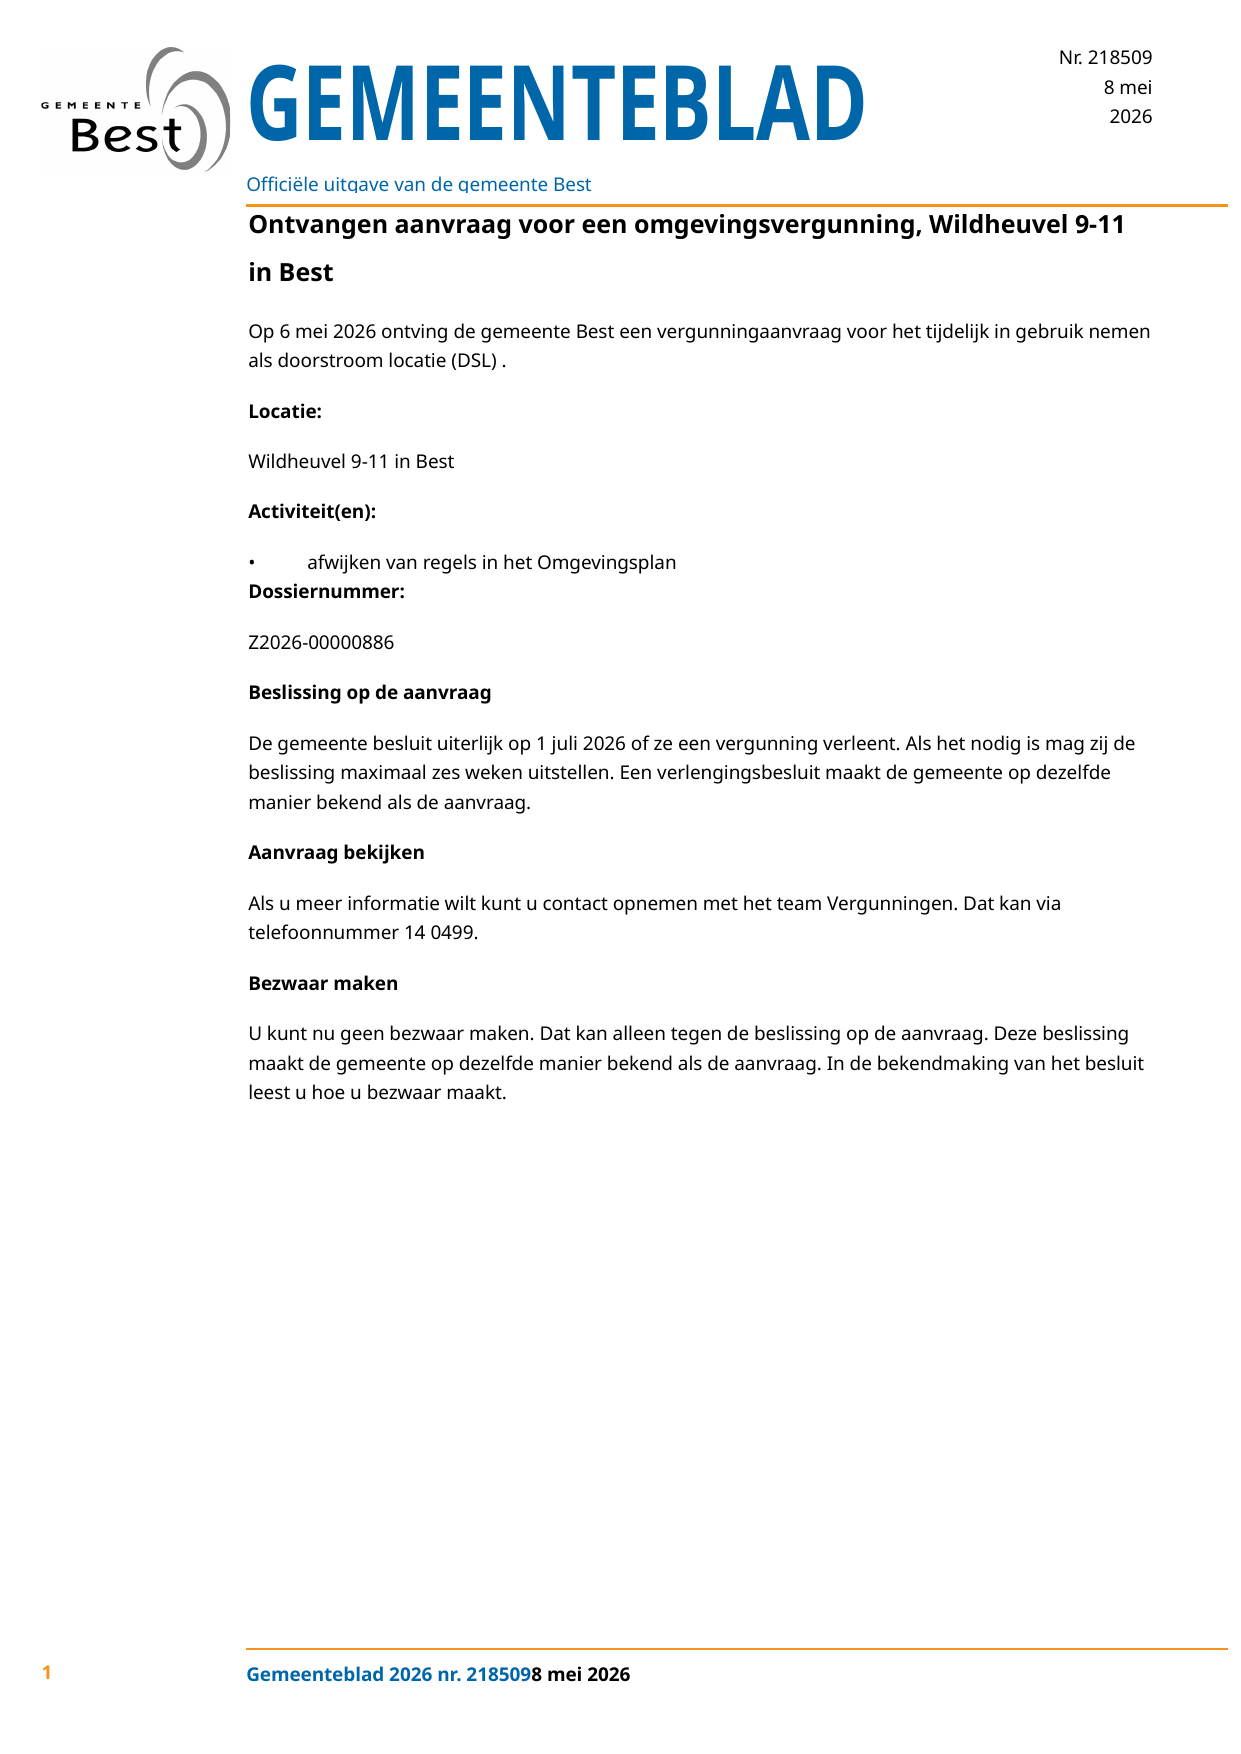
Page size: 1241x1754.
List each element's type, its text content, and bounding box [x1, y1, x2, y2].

text Op 6 mei 2026 ontving de gemeente Best een vergunningaanvraag voor het tijdelijk in gebruik nemen als doorstroom locatie (DSL) . [248, 318, 1152, 373]
text De gemeente besluit uiterlijk op 1 juli 2026 of ze een vergunning verleent. Als het nodig is mag zij de beslissing maximaal zes weken uitstellen. Een verlengingsbesluit maakt de gemeente op dezelfde manier bekend als de aanvraag. [248, 730, 1152, 815]
text U kunt nu geen bezwaar maken. Dat kan alleen tegen de beslissing op de aanvraag. Deze beslissing maakt de gemeente op dezelfde manier bekend als de aanvraag. In de bekendmaking van het besluit leest u hoe u bezwaar maakt. [248, 1020, 1152, 1105]
text Aanvraag bekijken [248, 839, 1152, 865]
list afwijken van regels in het Omgevingsplan [248, 549, 1152, 575]
text Dossiernummer: [248, 579, 1152, 604]
text Activiteit(en): [248, 499, 1152, 524]
picture [41, 47, 231, 172]
text Z2026-00000886 [248, 629, 1152, 655]
text Ontvangen aanvraag voor een omgevingsvergunning, Wildheuvel 9-11 in Best [248, 207, 1152, 288]
text Beslissing op de aanvraag [248, 679, 1152, 705]
text Bezwaar maken [248, 970, 1152, 996]
text Als u meer informatie wilt kunt u contact opnemen met het team Vergunningen. Dat kan via telefoonnummer 14 0499. [248, 890, 1152, 945]
text Locatie: [248, 398, 1152, 424]
text Wildheuvel 9-11 in Best [248, 448, 1152, 474]
